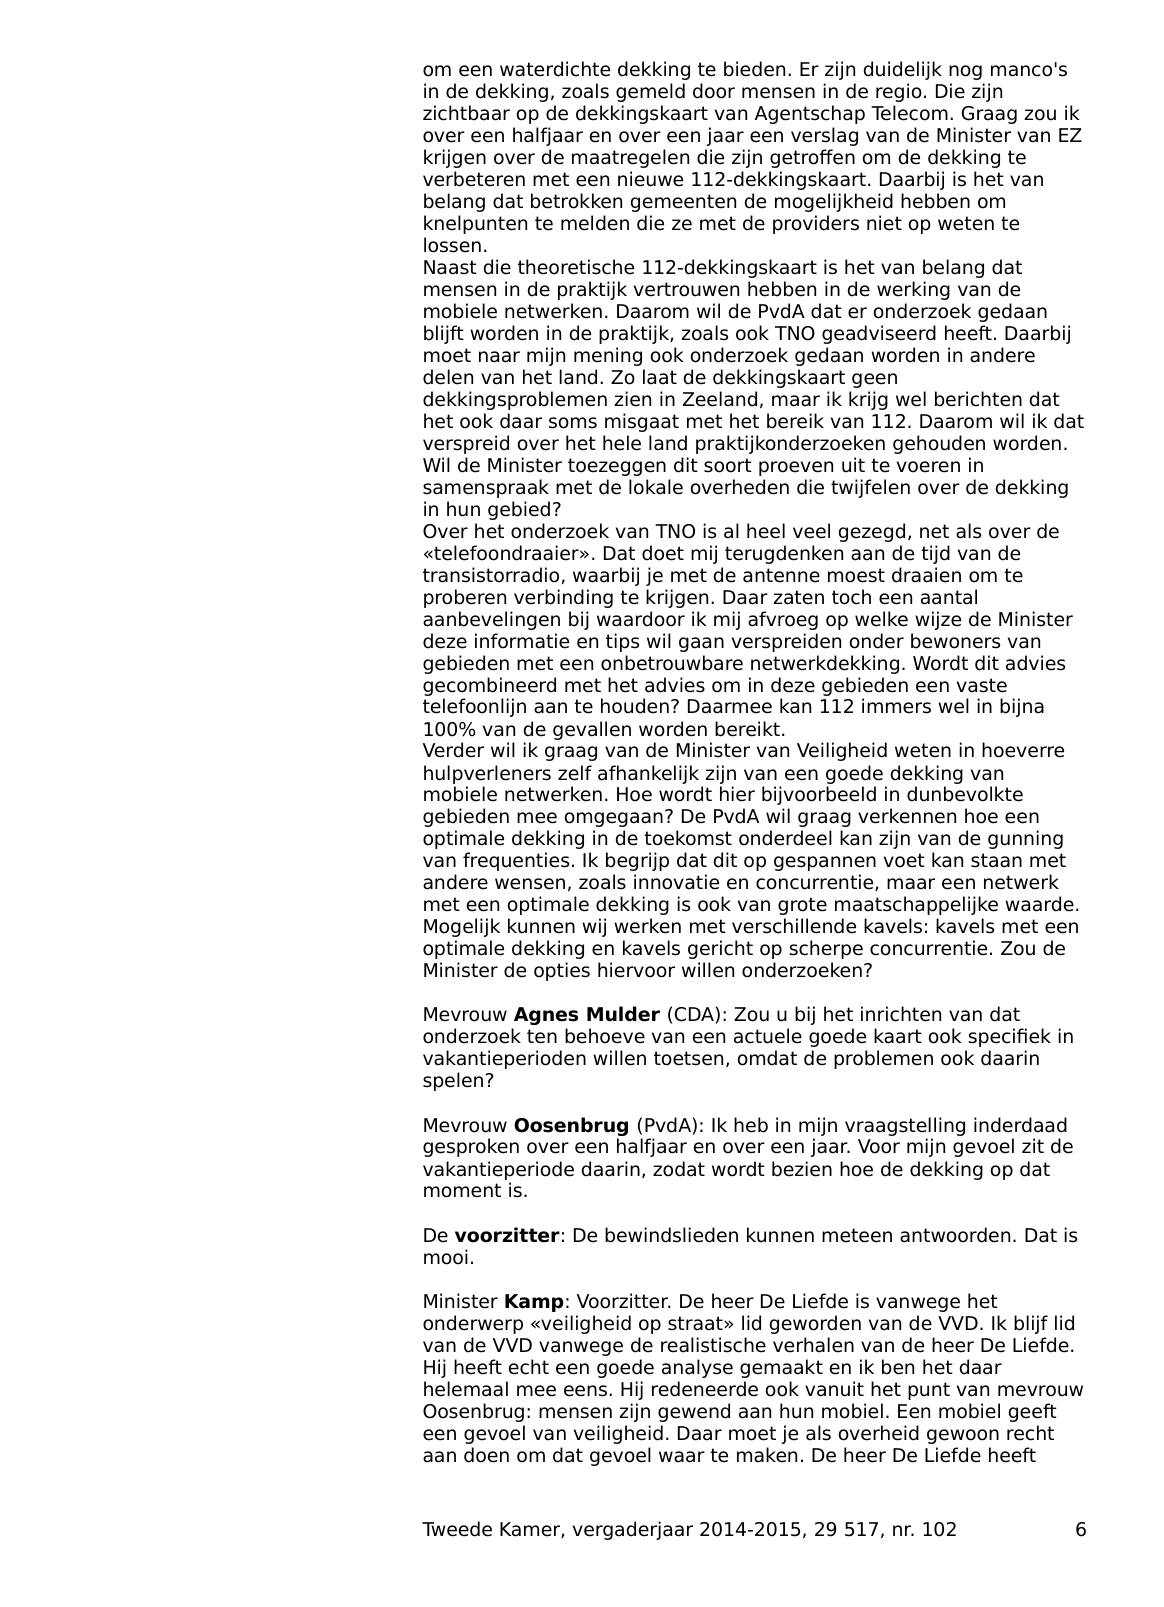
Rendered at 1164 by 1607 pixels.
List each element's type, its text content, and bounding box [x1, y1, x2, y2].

text Minister Kamp: Voorzitter. De heer De Liefde is vanwege het onderwerp «veiligheid op straat» lid geworden van de VVD. Ik blijf lid van de VVD vanwege de realistische verhalen van de heer De Liefde. Hij heeft echt een goede analyse gemaakt en ik ben het daar helemaal mee eens. Hij redeneerde ook vanuit het punt van mevrouw Oosenbrug: mensen zijn gewend aan hun mobiel. Een mobiel geeft een gevoel van veiligheid. Daar moet je als overheid gewoon recht aan doen om dat gevoel waar te maken. De heer De Liefde heeft [422, 1291, 1087, 1467]
text Mevrouw Agnes Mulder (CDA): Zou u bij het inrichten van dat onderzoek ten behoeve van een actuele goede kaart ook specifiek in vakantieperioden willen toetsen, omdat de problemen ook daarin spelen? [422, 1004, 1087, 1092]
text Verder wil ik graag van de Minister van Veiligheid weten in hoeverre hulpverleners zelf afhankelijk zijn van een goede dekking van mobiele netwerken. Hoe wordt hier bijvoorbeeld in dunbevolkte gebieden mee omgegaan? De PvdA wil graag verkennen hoe een optimale dekking in de toekomst onderdeel kan zijn van de gunning van frequenties. Ik begrijp dat dit op gespannen voet kan staan met andere wensen, zoals innovatie en concurrentie, maar een netwerk met een optimale dekking is ook van grote maatschappelijke waarde. Mogelijk kunnen wij werken met verschillende kavels: kavels met een optimale dekking en kavels gericht op scherpe concurrentie. Zou de Minister de opties hiervoor willen onderzoeken? [422, 740, 1087, 982]
text om een waterdichte dekking te bieden. Er zijn duidelijk nog manco's in de dekking, zoals gemeld door mensen in de regio. Die zijn zichtbaar op de dekkingskaart van Agentschap Telecom. Graag zou ik over een halfjaar en over een jaar een verslag van de Minister van EZ krijgen over de maatregelen die zijn getroffen om de dekking te verbeteren met een nieuwe 112-dekkingskaart. Daarbij is het van belang dat betrokken gemeenten de mogelijkheid hebben om knelpunten te melden die ze met de providers niet op weten te lossen. [422, 59, 1087, 257]
text Mevrouw Oosenbrug (PvdA): Ik heb in mijn vraagstelling inderdaad gesproken over een halfjaar en over een jaar. Voor mijn gevoel zit de vakantieperiode daarin, zodat wordt bezien hoe de dekking op dat moment is. [422, 1114, 1087, 1202]
text Naast die theoretische 112-dekkingskaart is het van belang dat mensen in de praktijk vertrouwen hebben in de werking van de mobiele netwerken. Daarom wil de PvdA dat er onderzoek gedaan blijft worden in de praktijk, zoals ook TNO geadviseerd heeft. Daarbij moet naar mijn mening ook onderzoek gedaan worden in andere delen van het land. Zo laat de dekkingskaart geen dekkingsproblemen zien in Zeeland, maar ik krijg wel berichten dat het ook daar soms misgaat met het bereik van 112. Daarom wil ik dat verspreid over het hele land praktijkonderzoeken gehouden worden. Wil de Minister toezeggen dit soort proeven uit te voeren in samenspraak met de lokale overheden die twijfelen over de dekking in hun gebied? [422, 257, 1087, 521]
text Over het onderzoek van TNO is al heel veel gezegd, net als over de «telefoondraaier». Dat doet mij terugdenken aan de tijd van de transistorradio, waarbij je met de antenne moest draaien om te proberen verbinding te krijgen. Daar zaten toch een aantal aanbevelingen bij waardoor ik mij afvroeg op welke wijze de Minister deze informatie en tips wil gaan verspreiden onder bewoners van gebieden met een onbetrouwbare netwerkdekking. Wordt dit advies gecombineerd met het advies om in deze gebieden een vaste telefoonlijn aan te houden? Daarmee kan 112 immers wel in bijna 100% van de gevallen worden bereikt. [422, 521, 1087, 740]
text De voorzitter: De bewindslieden kunnen meteen antwoorden. Dat is mooi. [422, 1224, 1087, 1268]
